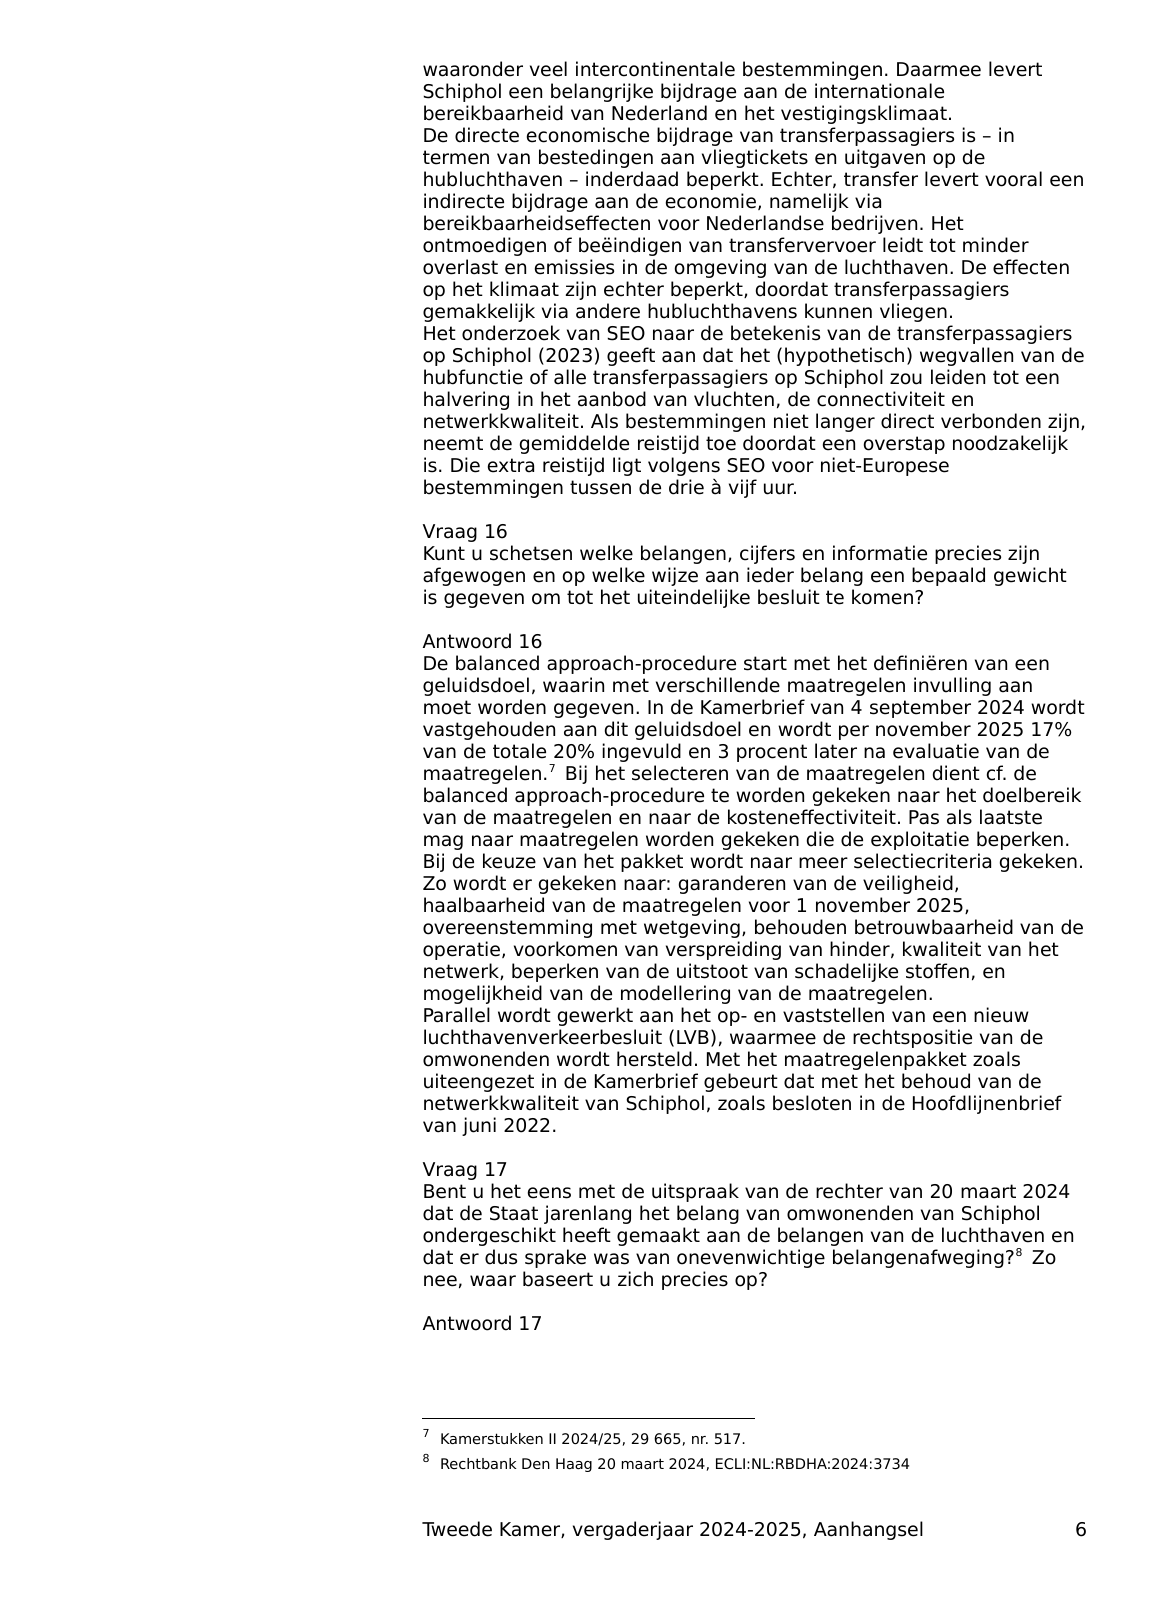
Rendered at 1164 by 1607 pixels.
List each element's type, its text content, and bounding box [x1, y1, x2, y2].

text Vraag 16 [422, 521, 1087, 543]
text De balanced approach-procedure start met het definiëren van een geluidsdoel, waarin met verschillende maatregelen invulling aan moet worden gegeven. In de Kamerbrief van 4 september 2024 wordt vastgehouden aan dit geluidsdoel en wordt per november 2025 17% van de totale 20% ingevuld en 3 procent later na evaluatie van de maatregelen. Bij het selecteren van de maatregelen dient cf. de balanced approach-procedure te worden gekeken naar het doelbereik van de maatregelen en naar de kosteneffectiviteit. Pas als laatste mag naar maatregelen worden gekeken die de exploitatie beperken. Bij de keuze van het pakket wordt naar meer selectiecriteria gekeken. Zo wordt er gekeken naar: garanderen van de veiligheid, haalbaarheid van de maatregelen voor 1 november 2025, overeenstemming met wetgeving, behouden betrouwbaarheid van de operatie, voorkomen van verspreiding van hinder, kwaliteit van het netwerk, beperken van de uitstoot van schadelijke stoffen, en mogelijkheid van de modellering van de maatregelen. [422, 653, 1087, 1004]
text Parallel wordt gewerkt aan het op- en vaststellen van een nieuw luchthavenverkeerbesluit (LVB), waarmee de rechtspositie van de omwonenden wordt hersteld. Met het maatregelenpakket zoals uiteengezet in de Kamerbrief gebeurt dat met het behoud van de netwerkkwaliteit van Schiphol, zoals besloten in de Hoofdlijnenbrief van juni 2022. [422, 1004, 1087, 1136]
text De directe economische bijdrage van transferpassagiers is – in termen van bestedingen aan vliegtickets en uitgaven op de hubluchthaven – inderdaad beperkt. Echter, transfer levert vooral een indirecte bijdrage aan de economie, namelijk via bereikbaarheidseffecten voor Nederlandse bedrijven. Het ontmoedigen of beëindigen van transfervervoer leidt tot minder overlast en emissies in de omgeving van de luchthaven. De effecten op het klimaat zijn echter beperkt, doordat transferpassagiers gemakkelijk via andere hubluchthavens kunnen vliegen. [422, 125, 1087, 323]
text Bent u het eens met de uitspraak van de rechter van 20 maart 2024 dat de Staat jarenlang het belang van omwonenden van Schiphol ondergeschikt heeft gemaakt aan de belangen van de luchthaven en dat er dus sprake was van onevenwichtige belangenafweging? Zo nee, waar baseert u zich precies op? [422, 1181, 1087, 1291]
text Antwoord 17 [422, 1313, 1087, 1335]
text Kamerstukken II 2024/25, 29 665, nr. 517. [422, 1427, 1087, 1449]
text waaronder veel intercontinentale bestemmingen. Daarmee levert Schiphol een belangrijke bijdrage aan de internationale bereikbaarheid van Nederland en het vestigingsklimaat. [422, 59, 1087, 125]
text Kunt u schetsen welke belangen, cijfers en informatie precies zijn afgewogen en op welke wijze aan ieder belang een bepaald gewicht is gegeven om tot het uiteindelijke besluit te komen? [422, 543, 1087, 609]
text Rechtbank Den Haag 20 maart 2024, ECLI:NL:RBDHA:2024:3734 [422, 1452, 1087, 1474]
text Antwoord 16 [422, 631, 1087, 653]
text Vraag 17 [422, 1159, 1087, 1181]
text Het onderzoek van SEO naar de betekenis van de transferpassagiers op Schiphol (2023) geeft aan dat het (hypothetisch) wegvallen van de hubfunctie of alle transferpassagiers op Schiphol zou leiden tot een halvering in het aanbod van vluchten, de connectiviteit en netwerkkwaliteit. Als bestemmingen niet langer direct verbonden zijn, neemt de gemiddelde reistijd toe doordat een overstap noodzakelijk is. Die extra reistijd ligt volgens SEO voor niet-Europese bestemmingen tussen de drie à vijf uur. [422, 323, 1087, 499]
